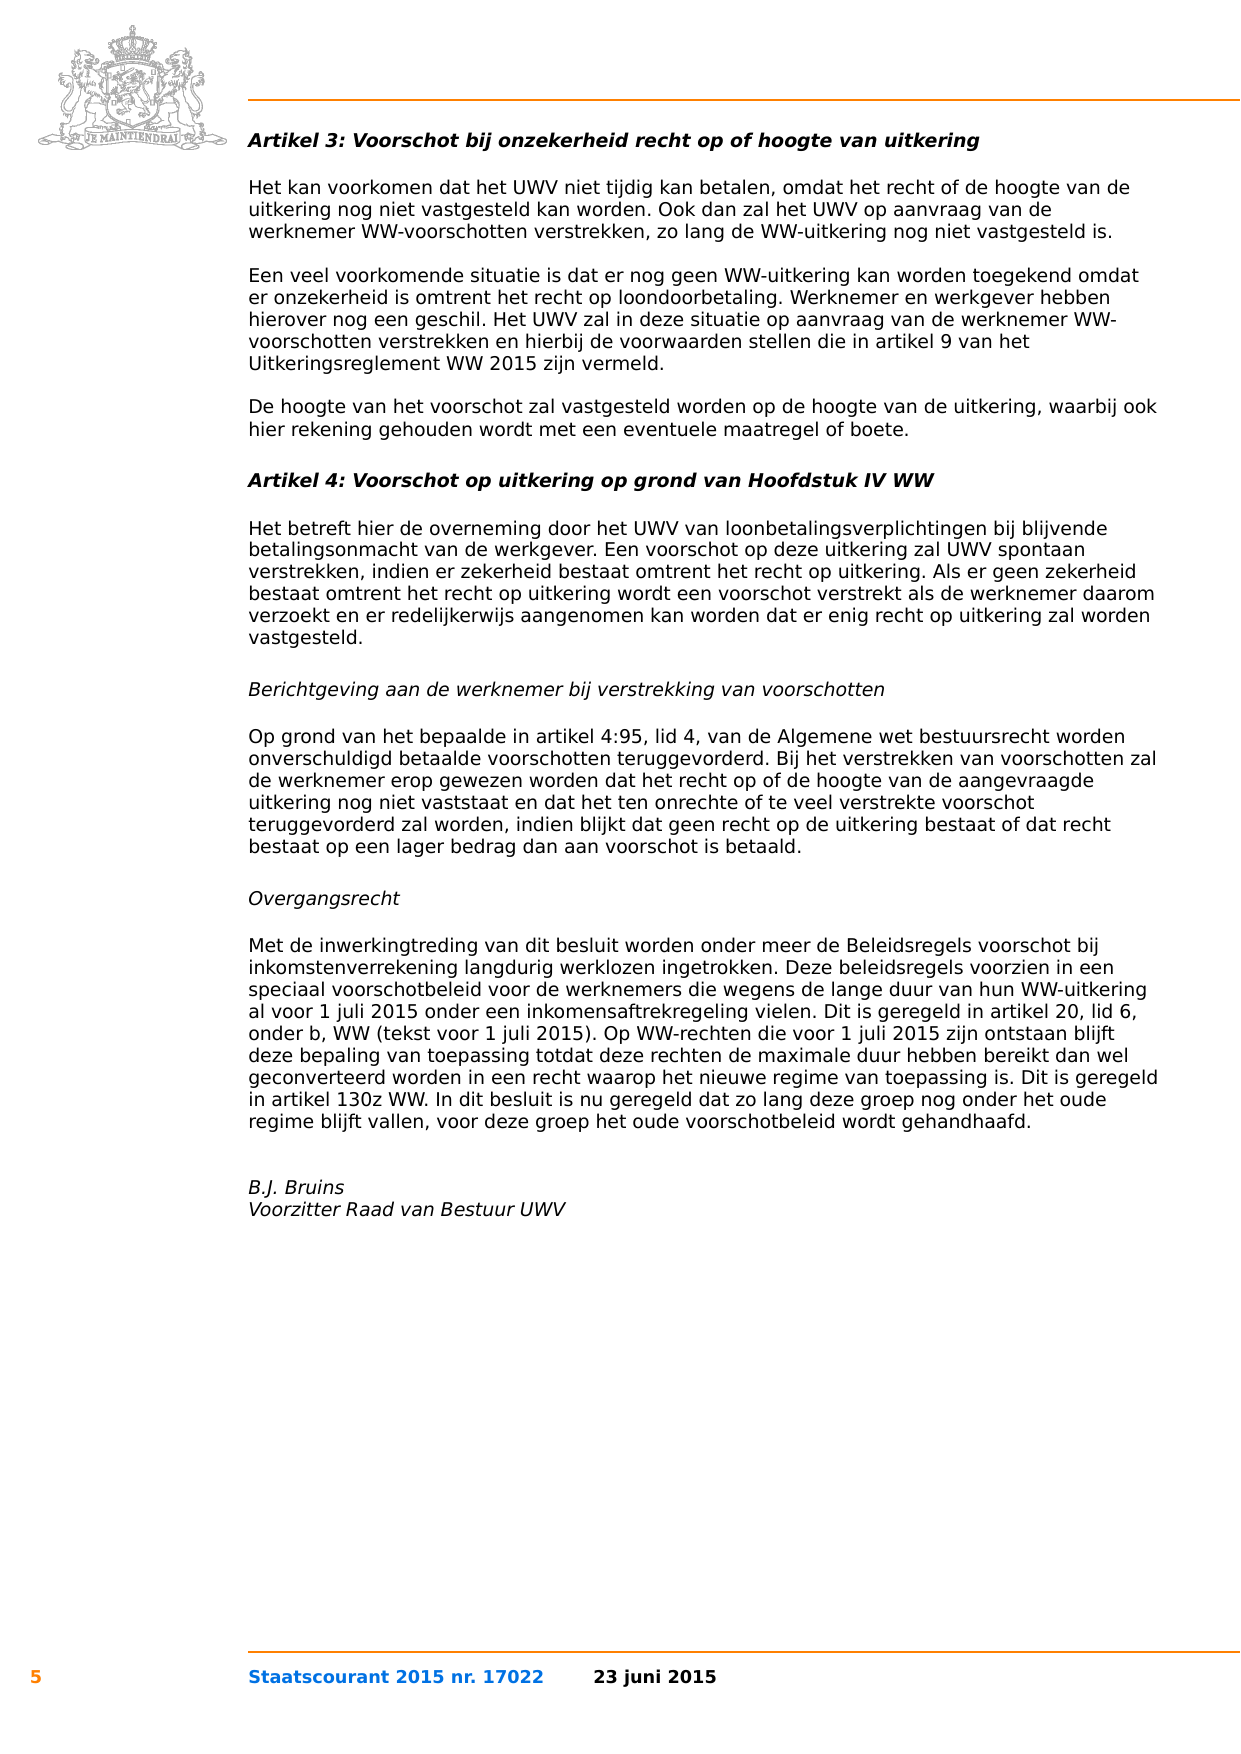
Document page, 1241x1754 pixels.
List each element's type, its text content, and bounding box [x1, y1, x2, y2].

picture [38, 25, 227, 150]
subtitle Berichtgeving aan de werknemer bij verstrekking van voorschotten [248, 679, 1163, 701]
text Op grond van het bepaalde in artikel 4:95, lid 4, van de Algemene wet bestuursrecht worden onverschuldigd betaalde voorschotten teruggevorderd. Bij het verstrekken van voorschotten zal de werknemer erop gewezen worden dat het recht op of de hoogte van de aangevraagde uitkering nog niet vaststaat en dat het ten onrechte of te veel verstrekte voorschot teruggevorderd zal worden, indien blijkt dat geen recht op de uitkering bestaat of dat recht bestaat op een lager bedrag dan aan voorschot is betaald. [248, 726, 1163, 858]
subtitle Artikel 3: Voorschot bij onzekerheid recht op of hoogte van uitkering [248, 130, 1163, 152]
text Het kan voorkomen dat het UWV niet tijdig kan betalen, omdat het recht of de hoogte van de uitkering nog niet vastgesteld kan worden. Ook dan zal het UWV op aanvraag van de werknemer WW-voorschotten verstrekken, zo lang de WW-uitkering nog niet vastgesteld is. [248, 177, 1163, 243]
subtitle Artikel 4: Voorschot op uitkering op grond van Hoofdstuk IV WW [248, 470, 1163, 492]
text B.J. Bruins Voorzitter Raad van Bestuur UWV [248, 1155, 1163, 1221]
text Het betreft hier de overneming door het UWV van loonbetalingsverplichtingen bij blijvende betalingsonmacht van de werkgever. Een voorschot op deze uitkering zal UWV spontaan verstrekken, indien er zekerheid bestaat omtrent het recht op uitkering. Als er geen zekerheid bestaat omtrent het recht op uitkering wordt een voorschot verstrekt als de werknemer daarom verzoekt en er redelijkerwijs aangenomen kan worden dat er enig recht op uitkering zal worden vastgesteld. [248, 517, 1163, 649]
text De hoogte van het voorschot zal vastgesteld worden op de hoogte van de uitkering, waarbij ook hier rekening gehouden wordt met een eventuele maatregel of boete. [248, 396, 1163, 440]
subtitle Overgangsrecht [248, 888, 1163, 910]
text Met de inwerkingtreding van dit besluit worden onder meer de Beleidsregels voorschot bij inkomstenverrekening langdurig werklozen ingetrokken. Deze beleidsregels voorzien in een speciaal voorschotbeleid voor de werknemers die wegens de lange duur van hun WW-uitkering al voor 1 juli 2015 onder een inkomensaftrekregeling vielen. Dit is geregeld in artikel 20, lid 6, onder b, WW (tekst voor 1 juli 2015). Op WW-rechten die voor 1 juli 2015 zijn ontstaan blijft deze bepaling van toepassing totdat deze rechten de maximale duur hebben bereikt dan wel geconverteerd worden in een recht waarop het nieuwe regime van toepassing is. Dit is geregeld in artikel 130z WW. In dit besluit is nu geregeld dat zo lang deze groep nog onder het oude regime blijft vallen, voor deze groep het oude voorschotbeleid wordt gehandhaafd. [248, 935, 1163, 1133]
text Een veel voorkomende situatie is dat er nog geen WW-uitkering kan worden toegekend omdat er onzekerheid is omtrent het recht op loondoorbetaling. Werknemer en werkgever hebben hierover nog een geschil. Het UWV zal in deze situatie op aanvraag van de werknemer WW-voorschotten verstrekken en hierbij de voorwaarden stellen die in artikel 9 van het Uitkeringsreglement WW 2015 zijn vermeld. [248, 265, 1163, 374]
